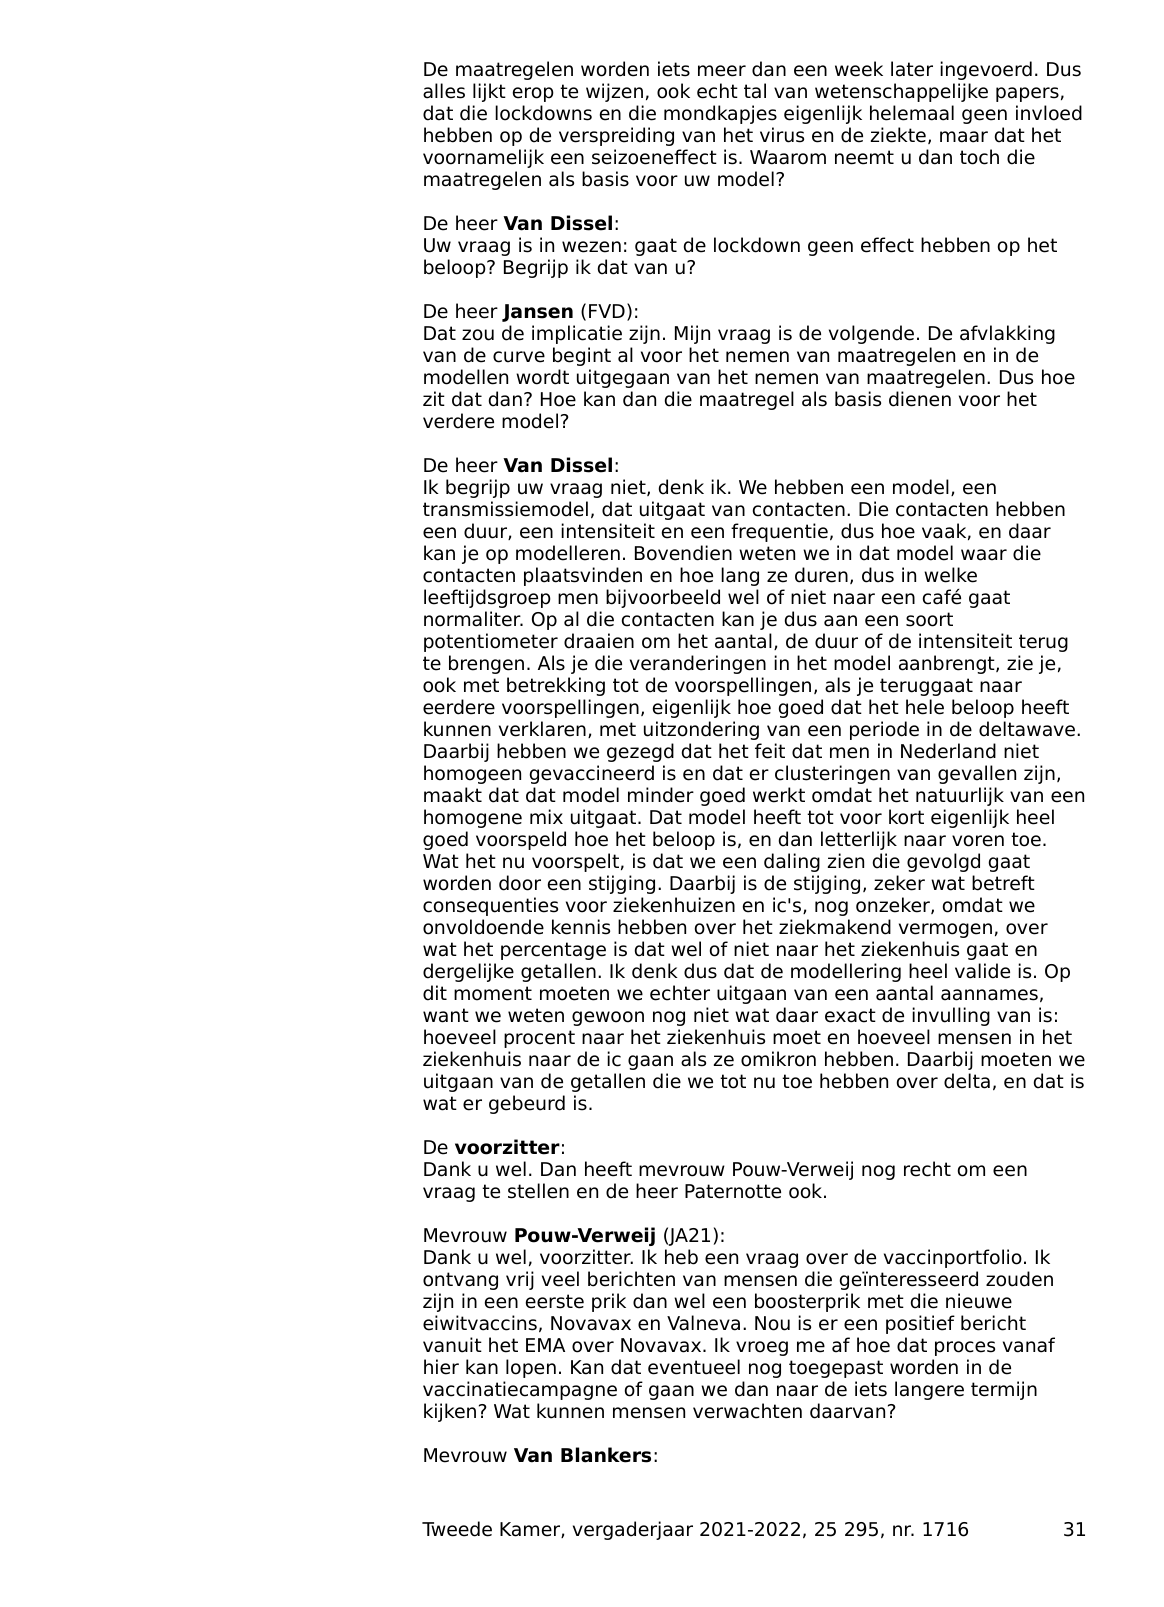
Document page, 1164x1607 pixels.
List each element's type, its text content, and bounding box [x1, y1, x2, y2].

text De heer Van Dissel: [422, 455, 1087, 477]
text De heer Jansen (FVD): [422, 301, 1087, 323]
text De voorzitter: [422, 1137, 1087, 1159]
text Dat zou de implicatie zijn. Mijn vraag is de volgende. De afvlakking van de curve begint al voor het nemen van maatregelen en in de modellen wordt uitgegaan van het nemen van maatregelen. Dus hoe zit dat dan? Hoe kan dan die maatregel als basis dienen voor het verdere model? [422, 323, 1087, 433]
text De heer Van Dissel: [422, 213, 1087, 235]
text De maatregelen worden iets meer dan een week later ingevoerd. Dus alles lijkt erop te wijzen, ook echt tal van wetenschappelijke papers, dat die lockdowns en die mondkapjes eigenlijk helemaal geen invloed hebben op de verspreiding van het virus en de ziekte, maar dat het voornamelijk een seizoeneffect is. Waarom neemt u dan toch die maatregelen als basis voor uw model? [422, 59, 1087, 191]
text Mevrouw Pouw-Verweij (JA21): [422, 1225, 1087, 1247]
text Uw vraag is in wezen: gaat de lockdown geen effect hebben op het beloop? Begrijp ik dat van u? [422, 235, 1087, 279]
text Dank u wel. Dan heeft mevrouw Pouw-Verweij nog recht om een vraag te stellen en de heer Paternotte ook. [422, 1159, 1087, 1203]
text Mevrouw Van Blankers: [422, 1445, 1087, 1467]
text Wat het nu voorspelt, is dat we een daling zien die gevolgd gaat worden door een stijging. Daarbij is de stijging, zeker wat betreft consequenties voor ziekenhuizen en ic's, nog onzeker, omdat we onvoldoende kennis hebben over het ziekmakend vermogen, over wat het percentage is dat wel of niet naar het ziekenhuis gaat en dergelijke getallen. Ik denk dus dat de modellering heel valide is. Op dit moment moeten we echter uitgaan van een aantal aannames, want we weten gewoon nog niet wat daar exact de invulling van is: hoeveel procent naar het ziekenhuis moet en hoeveel mensen in het ziekenhuis naar de ic gaan als ze omikron hebben. Daarbij moeten we uitgaan van de getallen die we tot nu toe hebben over delta, en dat is wat er gebeurd is. [422, 851, 1087, 1115]
text Ik begrijp uw vraag niet, denk ik. We hebben een model, een transmissiemodel, dat uitgaat van contacten. Die contacten hebben een duur, een intensiteit en een frequentie, dus hoe vaak, en daar kan je op modelleren. Bovendien weten we in dat model waar die contacten plaatsvinden en hoe lang ze duren, dus in welke leeftijdsgroep men bijvoorbeeld wel of niet naar een café gaat normaliter. Op al die contacten kan je dus aan een soort potentiometer draaien om het aantal, de duur of de intensiteit terug te brengen. Als je die veranderingen in het model aanbrengt, zie je, ook met betrekking tot de voorspellingen, als je teruggaat naar eerdere voorspellingen, eigenlijk hoe goed dat het hele beloop heeft kunnen verklaren, met uitzondering van een periode in de deltawave. Daarbij hebben we gezegd dat het feit dat men in Nederland niet homogeen gevaccineerd is en dat er clusteringen van gevallen zijn, maakt dat dat model minder goed werkt omdat het natuurlijk van een homogene mix uitgaat. Dat model heeft tot voor kort eigenlijk heel goed voorspeld hoe het beloop is, en dan letterlijk naar voren toe. [422, 477, 1087, 851]
text Dank u wel, voorzitter. Ik heb een vraag over de vaccinportfolio. Ik ontvang vrij veel berichten van mensen die geïnteresseerd zouden zijn in een eerste prik dan wel een boosterprik met die nieuwe eiwitvaccins, Novavax en Valneva. Nou is er een positief bericht vanuit het EMA over Novavax. Ik vroeg me af hoe dat proces vanaf hier kan lopen. Kan dat eventueel nog toegepast worden in de vaccinatiecampagne of gaan we dan naar de iets langere termijn kijken? Wat kunnen mensen verwachten daarvan? [422, 1247, 1087, 1423]
